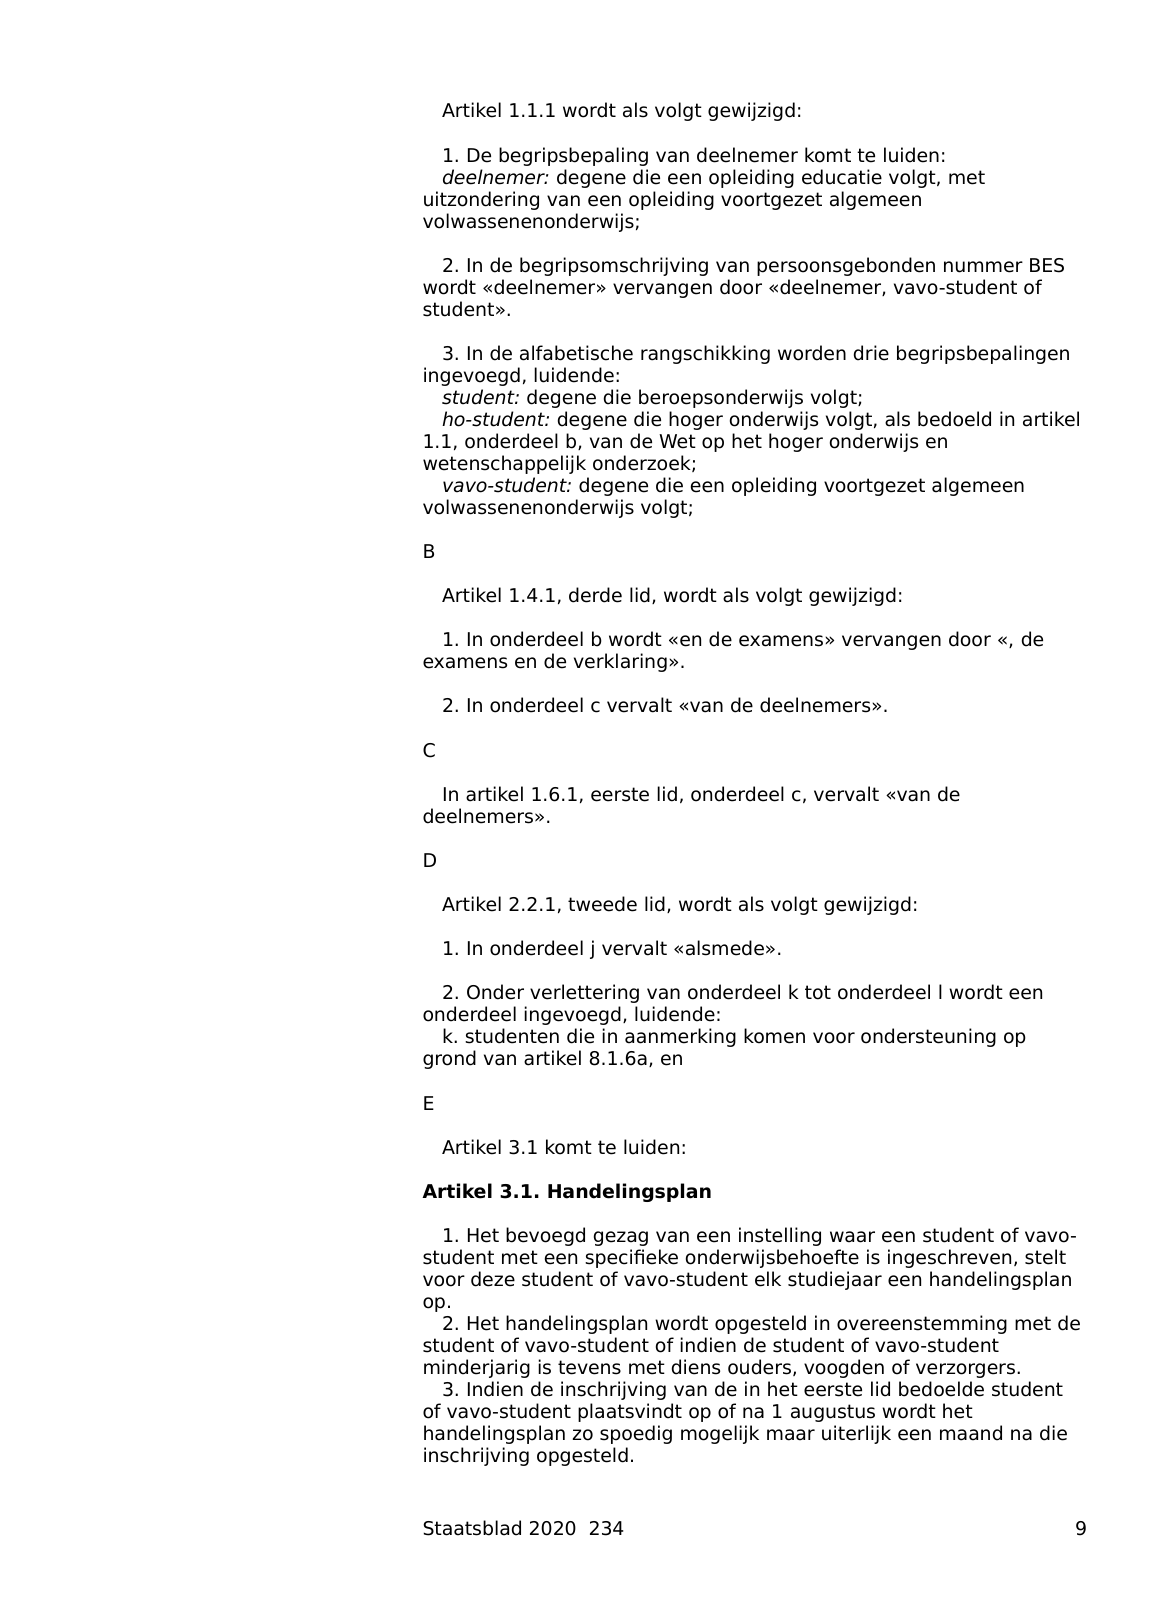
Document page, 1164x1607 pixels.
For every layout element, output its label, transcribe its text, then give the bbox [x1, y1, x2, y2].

text B [422, 541, 1087, 563]
text 2. In de begripsomschrijving van persoonsgebonden nummer BES wordt «deelnemer» vervangen door «deelnemer, vavo-student of student». [422, 255, 1087, 321]
text 1. In onderdeel b wordt «en de examens» vervangen door «, de examens en de verklaring». [422, 629, 1087, 673]
text student: degene die beroepsonderwijs volgt; [422, 387, 1087, 409]
text 3. In de alfabetische rangschikking worden drie begripsbepalingen ingevoegd, luidende: [422, 343, 1087, 387]
text k. studenten die in aanmerking komen voor ondersteuning op grond van artikel 8.1.6a, en [422, 1026, 1087, 1070]
text Artikel 3.1 komt te luiden: [422, 1137, 1087, 1158]
text ho-student: degene die hoger onderwijs volgt, als bedoeld in artikel 1.1, onderdeel b, van de Wet op het hoger onderwijs en wetenschappelijk onderzoek; [422, 409, 1087, 475]
text deelnemer: degene die een opleiding educatie volgt, met uitzondering van een opleiding voortgezet algemeen volwassenenonderwijs; [422, 167, 1087, 232]
text 1. Het bevoegd gezag van een instelling waar een student of vavo-student met een specifieke onderwijsbehoefte is ingeschreven, stelt voor deze student of vavo-student elk studiejaar een handelingsplan op. [422, 1225, 1087, 1313]
text 3. Indien de inschrijving van de in het eerste lid bedoelde student of vavo-student plaatsvindt op of na 1 augustus wordt het handelingsplan zo spoedig mogelijk maar uiterlijk een maand na die inschrijving opgesteld. [422, 1379, 1087, 1467]
text In artikel 1.6.1, eerste lid, onderdeel c, vervalt «van de deelnemers». [422, 784, 1087, 828]
subtitle Artikel 3.1. Handelingsplan [422, 1181, 1087, 1203]
text 2. Onder verlettering van onderdeel k tot onderdeel l wordt een onderdeel ingevoegd, luidende: [422, 982, 1087, 1026]
text 2. Het handelingsplan wordt opgesteld in overeenstemming met de student of vavo-student of indien de student of vavo-student minderjarig is tevens met diens ouders, voogden of verzorgers. [422, 1313, 1087, 1379]
text 1. De begripsbepaling van deelnemer komt te luiden: [422, 144, 1087, 167]
text Artikel 2.2.1, tweede lid, wordt als volgt gewijzigd: [422, 894, 1087, 916]
text Artikel 1.1.1 wordt als volgt gewijzigd: [422, 100, 1087, 122]
text 1. In onderdeel j vervalt «alsmede». [422, 938, 1087, 960]
text E [422, 1092, 1087, 1114]
text C [422, 739, 1087, 761]
text Artikel 1.4.1, derde lid, wordt als volgt gewijzigd: [422, 585, 1087, 607]
text vavo-student: degene die een opleiding voortgezet algemeen volwassenenonderwijs volgt; [422, 475, 1087, 519]
text D [422, 850, 1087, 872]
text 2. In onderdeel c vervalt «van de deelnemers». [422, 695, 1087, 717]
